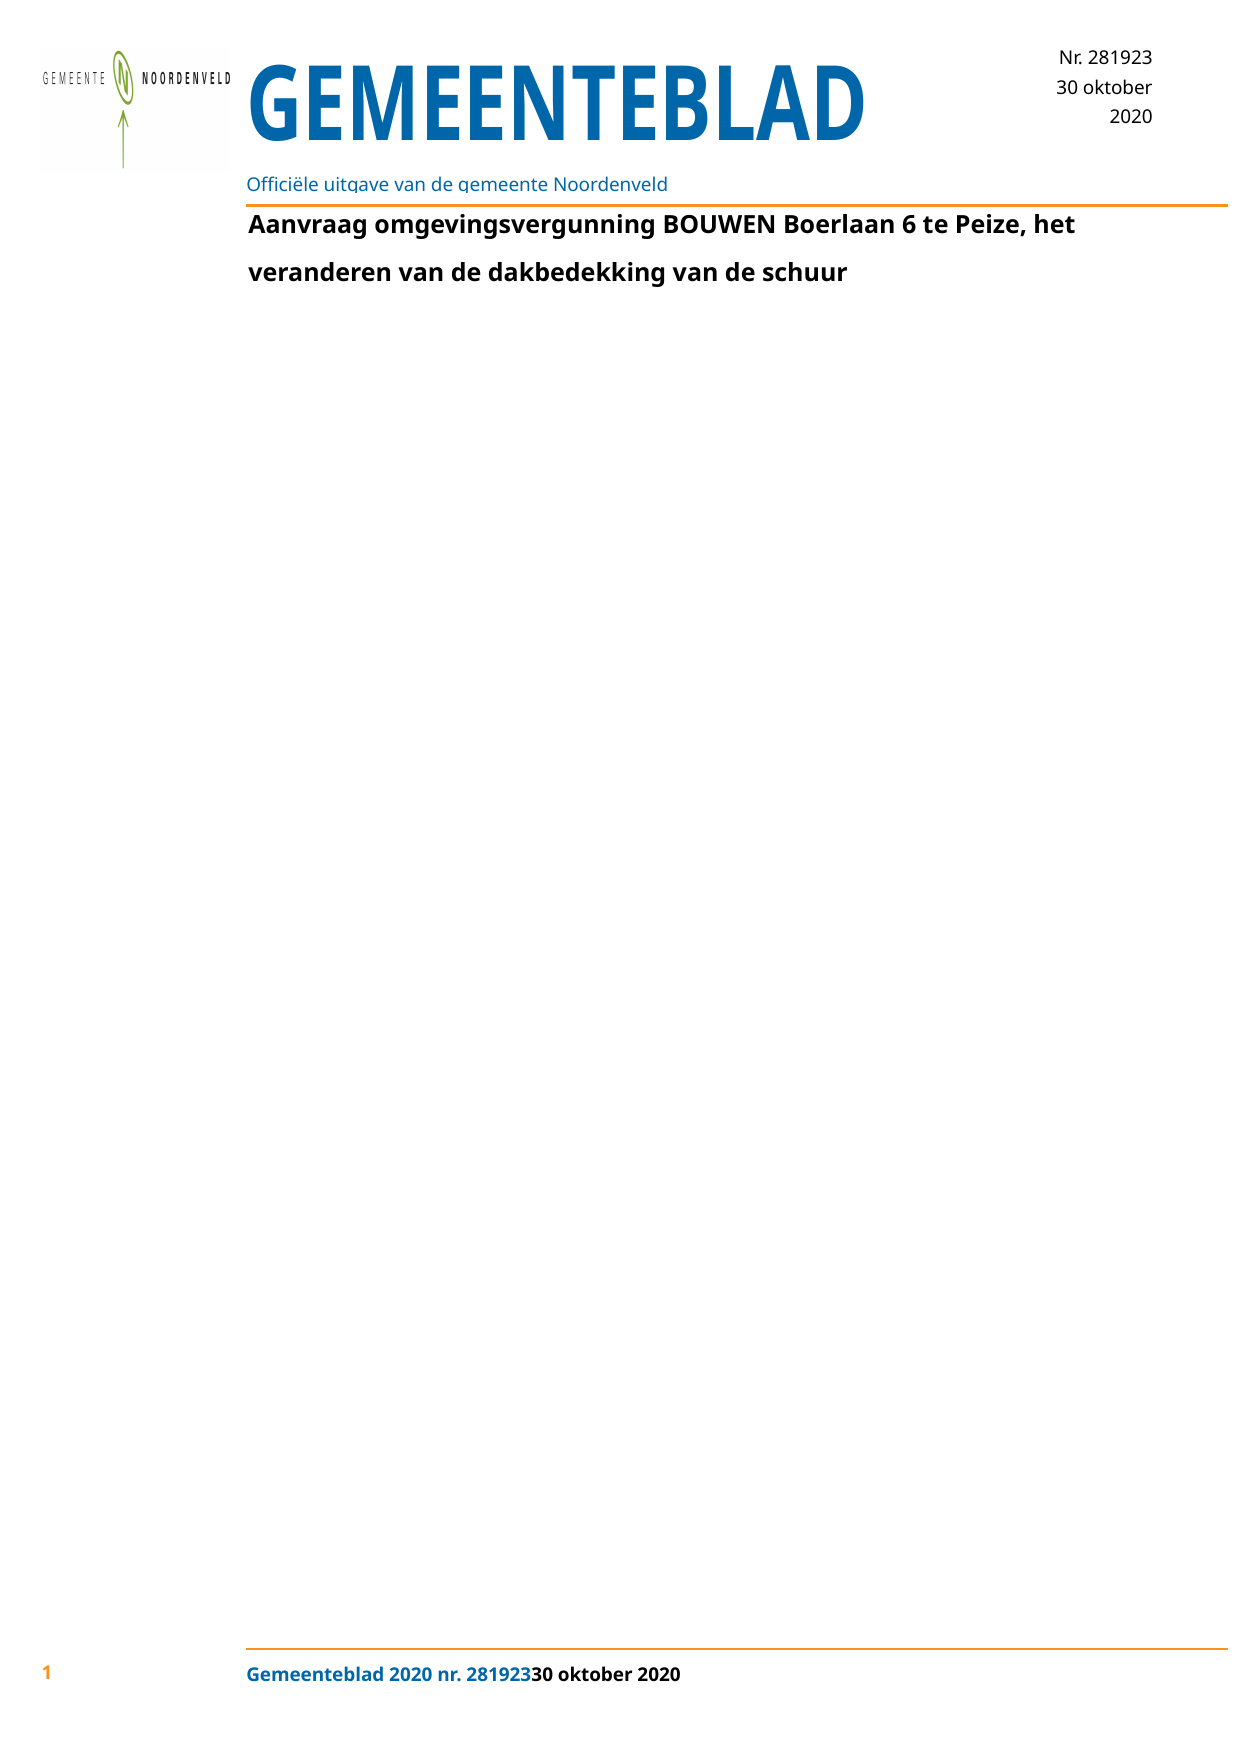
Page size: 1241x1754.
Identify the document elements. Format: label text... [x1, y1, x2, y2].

picture [41, 47, 231, 172]
text Aanvraag omgevingsvergunning BOUWEN Boerlaan 6 te Peize, het veranderen van de dakbedekking van de schuur [248, 207, 1152, 288]
